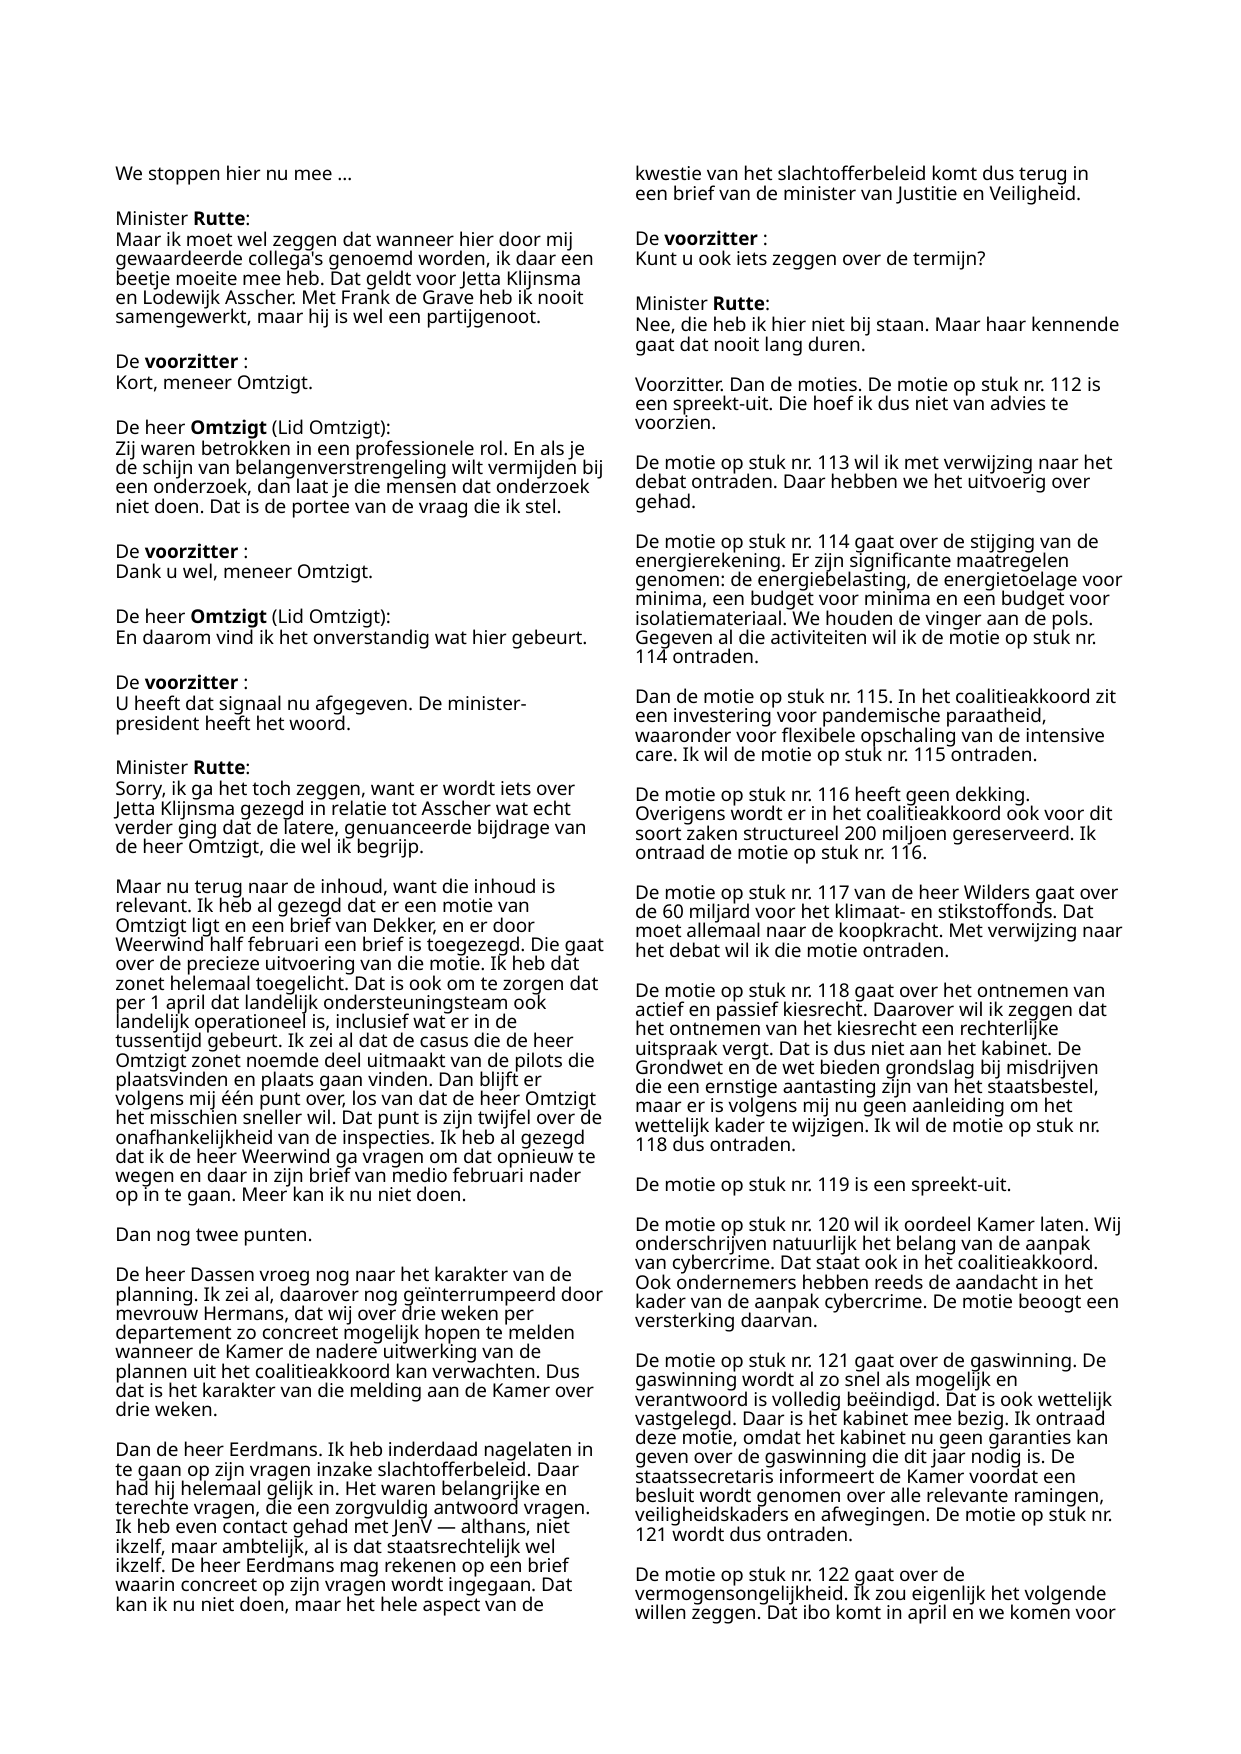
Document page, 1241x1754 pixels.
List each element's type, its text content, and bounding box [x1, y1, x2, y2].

text Minister Rutte: [115, 205, 605, 231]
text De heer Dassen vroeg nog naar het karakter van de planning. Ik zei al, daarover nog geïnterrumpeerd door mevrouw Hermans, dat wij over drie weken per departement zo concreet mogelijk hopen te melden wanneer de Kamer de nadere uitwerking van de plannen uit het coalitieakkoord kan verwachten. Dus dat is het karakter van die melding aan de Kamer over drie weken. [115, 1266, 605, 1421]
text Kort, meneer Omtzigt. [115, 374, 605, 393]
text Dan de heer Eerdmans. Ik heb inderdaad nagelaten in te gaan op zijn vragen inzake slachtofferbeleid. Daar had hij helemaal gelijk in. Het waren belangrijke en terechte vragen, die een zorgvuldig antwoord vragen. Ik heb even contact gehad met JenV — althans, niet ikzelf, maar ambtelijk, al is dat staatsrechtelijk wel ikzelf. De heer Eerdmans mag rekenen op een brief waarin concreet op zijn vragen wordt ingegaan. Dat kan ik nu niet doen, maar het hele aspect van de [115, 1441, 605, 1615]
text De motie op stuk nr. 121 gaat over de gaswinning. De gaswinning wordt al zo snel als mogelijk en verantwoord is volledig beëindigd. Dat is ook wettelijk vastgelegd. Daar is het kabinet mee bezig. Ik ontraad deze motie, omdat het kabinet nu geen garanties kan geven over de gaswinning die dit jaar nodig is. De staatssecretaris informeert de Kamer voordat een besluit wordt genomen over alle relevante ramingen, veiligheidskaders en afwegingen. De motie op stuk nr. 121 wordt dus ontraden. [635, 1352, 1125, 1545]
text De heer Omtzigt (Lid Omtzigt): [115, 414, 605, 440]
text Maar nu terug naar de inhoud, want die inhoud is relevant. Ik heb al gezegd dat er een motie van Omtzigt ligt en een brief van Dekker, en er door Weerwind half februari een brief is toegezegd. Die gaat over de precieze uitvoering van die motie. Ik heb dat zonet helemaal toegelicht. Dat is ook om te zorgen dat per 1 april dat landelijk ondersteuningsteam ook landelijk operationeel is, inclusief wat er in de tussentijd gebeurt. Ik zei al dat de casus die de heer Omtzigt zonet noemde deel uitmaakt van de pilots die plaatsvinden en plaats gaan vinden. Dan blijft er volgens mij één punt over, los van dat de heer Omtzigt het misschien sneller wil. Dat punt is zijn twijfel over de onafhankelijkheid van de inspecties. Ik heb al gezegd dat ik de heer Weerwind ga vragen om dat opnieuw te wegen en daar in zijn brief van medio februari nader op in te gaan. Meer kan ik nu niet doen. [115, 878, 605, 1206]
text Zij waren betrokken in een professionele rol. En als je de schijn van belangenverstrengeling wilt vermijden bij een onderzoek, dan laat je die mensen dat onderzoek niet doen. Dat is de portee van de vraag die ik stel. [115, 440, 605, 517]
text Sorry, ik ga het toch zeggen, want er wordt iets over Jetta Klijnsma gezegd in relatie tot Asscher wat echt verder ging dat de latere, genuanceerde bijdrage van de heer Omtzigt, die wel ik begrijp. [115, 780, 605, 857]
text De voorzitter : [115, 348, 605, 374]
text De motie op stuk nr. 119 is een spreekt-uit. [635, 1176, 1125, 1195]
text En daarom vind ik het onverstandig wat hier gebeurt. [115, 629, 605, 649]
text De voorzitter : [115, 538, 605, 563]
text U heeft dat signaal nu afgegeven. De minister-president heeft het woord. [115, 695, 605, 734]
text De motie op stuk nr. 120 wil ik oordeel Kamer laten. Wij onderschrijven natuurlijk het belang van de aanpak van cybercrime. Dat staat ook in het coalitieakkoord. Ook ondernemers hebben reeds de aandacht in het kader van de aanpak cybercrime. De motie beoogt een versterking daarvan. [635, 1216, 1125, 1331]
text De motie op stuk nr. 113 wil ik met verwijzing naar het debat ontraden. Daar hebben we het uitvoerig over gehad. [635, 454, 1125, 512]
text Dan nog twee punten. [115, 1226, 605, 1246]
text We stoppen hier nu mee … [115, 165, 605, 184]
text Kunt u ook iets zeggen over de termijn? [635, 250, 1125, 270]
text De motie op stuk nr. 122 gaat over de vermogensongelijkheid. Ik zou eigenlijk het volgende willen zeggen. Dat ibo komt in april en we komen voor [635, 1566, 1125, 1623]
text De motie op stuk nr. 118 gaat over het ontnemen van actief en passief kiesrecht. Daarover wil ik zeggen dat het ontnemen van het kiesrecht een rechterlijke uitspraak vergt. Dat is dus niet aan het kabinet. De Grondwet en de wet bieden grondslag bij misdrijven die een ernstige aantasting zijn van het staatsbestel, maar er is volgens mij nu geen aanleiding om het wettelijk kader te wijzigen. Ik wil de motie op stuk nr. 118 dus ontraden. [635, 982, 1125, 1155]
text Dank u wel, meneer Omtzigt. [115, 563, 605, 583]
text De voorzitter : [635, 225, 1125, 250]
text Minister Rutte: [115, 754, 605, 780]
text Voorzitter. Dan de moties. De motie op stuk nr. 112 is een spreekt-uit. Die hoef ik dus niet van advies te voorzien. [635, 376, 1125, 433]
text Dan de motie op stuk nr. 115. In het coalitieakkoord zit een investering voor pandemische paraatheid, waaronder voor flexibele opschaling van de intensive care. Ik wil de motie op stuk nr. 115 ontraden. [635, 688, 1125, 765]
text De heer Omtzigt (Lid Omtzigt): [115, 604, 605, 629]
text Minister Rutte: [635, 291, 1125, 316]
text Nee, die heb ik hier niet bij staan. Maar haar kennende gaat dat nooit lang duren. [635, 316, 1125, 355]
text De motie op stuk nr. 116 heeft geen dekking. Overigens wordt er in het coalitieakkoord ook voor dit soort zaken structureel 200 miljoen gereserveerd. Ik ontraad de motie op stuk nr. 116. [635, 786, 1125, 863]
text Maar ik moet wel zeggen dat wanneer hier door mij gewaardeerde collega's genoemd worden, ik daar een beetje moeite mee heb. Dat geldt voor Jetta Klijnsma en Lodewijk Asscher. Met Frank de Grave heb ik nooit samengewerkt, maar hij is wel een partijgenoot. [115, 231, 605, 327]
text kwestie van het slachtofferbeleid komt dus terug in een brief van de minister van Justitie en Veiligheid. [635, 165, 1125, 204]
text De voorzitter : [115, 669, 605, 695]
text De motie op stuk nr. 117 van de heer Wilders gaat over de 60 miljard voor het klimaat- en stikstoffonds. Dat moet allemaal naar de koopkracht. Met verwijzing naar het debat wil ik die motie ontraden. [635, 884, 1125, 961]
text De motie op stuk nr. 114 gaat over de stijging van de energierekening. Er zijn significante maatregelen genomen: de energiebelasting, de energietoelage voor minima, een budget voor minima en een budget voor isolatiemateriaal. We houden de vinger aan de pols. Gegeven al die activiteiten wil ik de motie op stuk nr. 114 ontraden. [635, 533, 1125, 667]
